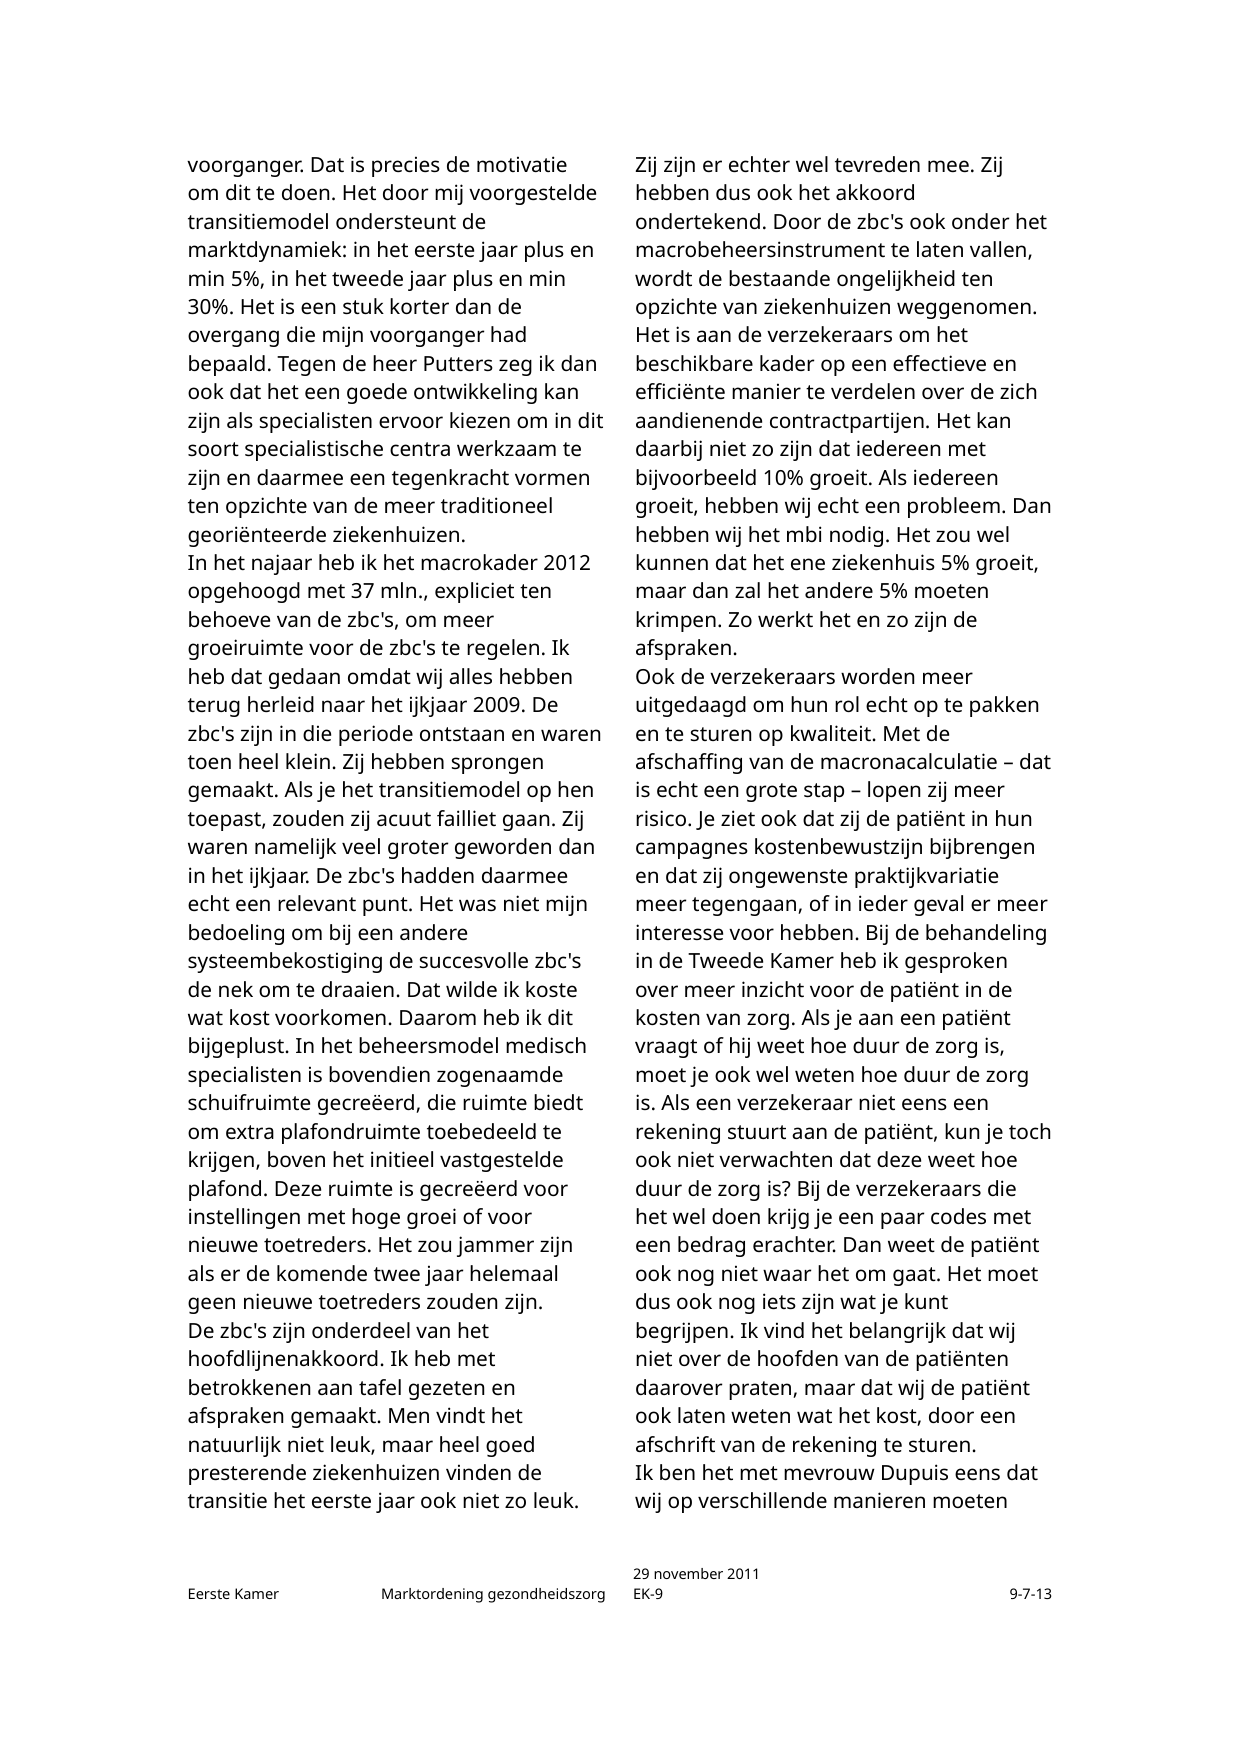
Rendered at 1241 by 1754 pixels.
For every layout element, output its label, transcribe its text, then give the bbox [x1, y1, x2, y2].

text In het najaar heb ik het macrokader 2012 opgehoogd met 37 mln., expliciet ten behoeve van de zbc's, om meer groeiruimte voor de zbc's te regelen. Ik heb dat gedaan omdat wij alles hebben terug herleid naar het ijkjaar 2009. De zbc's zijn in die periode ontstaan en waren toen heel klein. Zij hebben sprongen gemaakt. Als je het transitiemodel op hen toepast, zouden zij acuut failliet gaan. Zij waren namelijk veel groter geworden dan in het ijkjaar. De zbc's hadden daarmee echt een relevant punt. Het was niet mijn bedoeling om bij een andere systeembekostiging de succesvolle zbc's de nek om te draaien. Dat wilde ik koste wat kost voorkomen. Daarom heb ik dit bijgeplust. In het beheersmodel medisch specialisten is bovendien zogenaamde schuifruimte gecreëerd, die ruimte biedt om extra plafondruimte toebedeeld te krijgen, boven het initieel vastgestelde plafond. Deze ruimte is gecreëerd voor instellingen met hoge groei of voor nieuwe toetreders. Het zou jammer zijn als er de komende twee jaar helemaal geen nieuwe toetreders zouden zijn. [187, 548, 605, 1316]
text Ik ben het met mevrouw Dupuis eens dat wij op verschillende manieren moeten [635, 1458, 1053, 1515]
text Ook de verzekeraars worden meer uitgedaagd om hun rol echt op te pakken en te sturen op kwaliteit. Met de afschaffing van de macronacalculatie – dat is echt een grote stap – lopen zij meer risico. Je ziet ook dat zij de patiënt in hun campagnes kostenbewustzijn bijbrengen en dat zij ongewenste praktijkvariatie meer tegengaan, of in ieder geval er meer interesse voor hebben. Bij de behandeling in de Tweede Kamer heb ik gesproken over meer inzicht voor de patiënt in de kosten van zorg. Als je aan een patiënt vraagt of hij weet hoe duur de zorg is, moet je ook wel weten hoe duur de zorg is. Als een verzekeraar niet eens een rekening stuurt aan de patiënt, kun je toch ook niet verwachten dat deze weet hoe duur de zorg is? Bij de verzekeraars die het wel doen krijg je een paar codes met een bedrag erachter. Dan weet de patiënt ook nog niet waar het om gaat. Het moet dus ook nog iets zijn wat je kunt begrijpen. Ik vind het belangrijk dat wij niet over de hoofden van de patiënten daarover praten, maar dat wij de patiënt ook laten weten wat het kost, door een afschrift van de rekening te sturen. [635, 662, 1053, 1458]
text Zij zijn er echter wel tevreden mee. Zij hebben dus ook het akkoord ondertekend. Door de zbc's ook onder het macrobeheersinstrument te laten vallen, wordt de bestaande ongelijkheid ten opzichte van ziekenhuizen weggenomen. Het is aan de verzekeraars om het beschikbare kader op een effectieve en efficiënte manier te verdelen over de zich aandienende contractpartijen. Het kan daarbij niet zo zijn dat iedereen met bijvoorbeeld 10% groeit. Als iedereen groeit, hebben wij echt een probleem. Dan hebben wij het mbi nodig. Het zou wel kunnen dat het ene ziekenhuis 5% groeit, maar dan zal het andere 5% moeten krimpen. Zo werkt het en zo zijn de afspraken. [635, 150, 1053, 662]
text De zbc's zijn onderdeel van het hoofdlijnenakkoord. Ik heb met betrokkenen aan tafel gezeten en afspraken gemaakt. Men vindt het natuurlijk niet leuk, maar heel goed presterende ziekenhuizen vinden de transitie het eerste jaar ook niet zo leuk. [187, 1316, 605, 1515]
text voorganger. Dat is precies de motivatie om dit te doen. Het door mij voorgestelde transitiemodel ondersteunt de marktdynamiek: in het eerste jaar plus en min 5%, in het tweede jaar plus en min 30%. Het is een stuk korter dan de overgang die mijn voorganger had bepaald. Tegen de heer Putters zeg ik dan ook dat het een goede ontwikkeling kan zijn als specialisten ervoor kiezen om in dit soort specialistische centra werkzaam te zijn en daarmee een tegenkracht vormen ten opzichte van de meer traditioneel georiënteerde ziekenhuizen. [187, 150, 605, 548]
